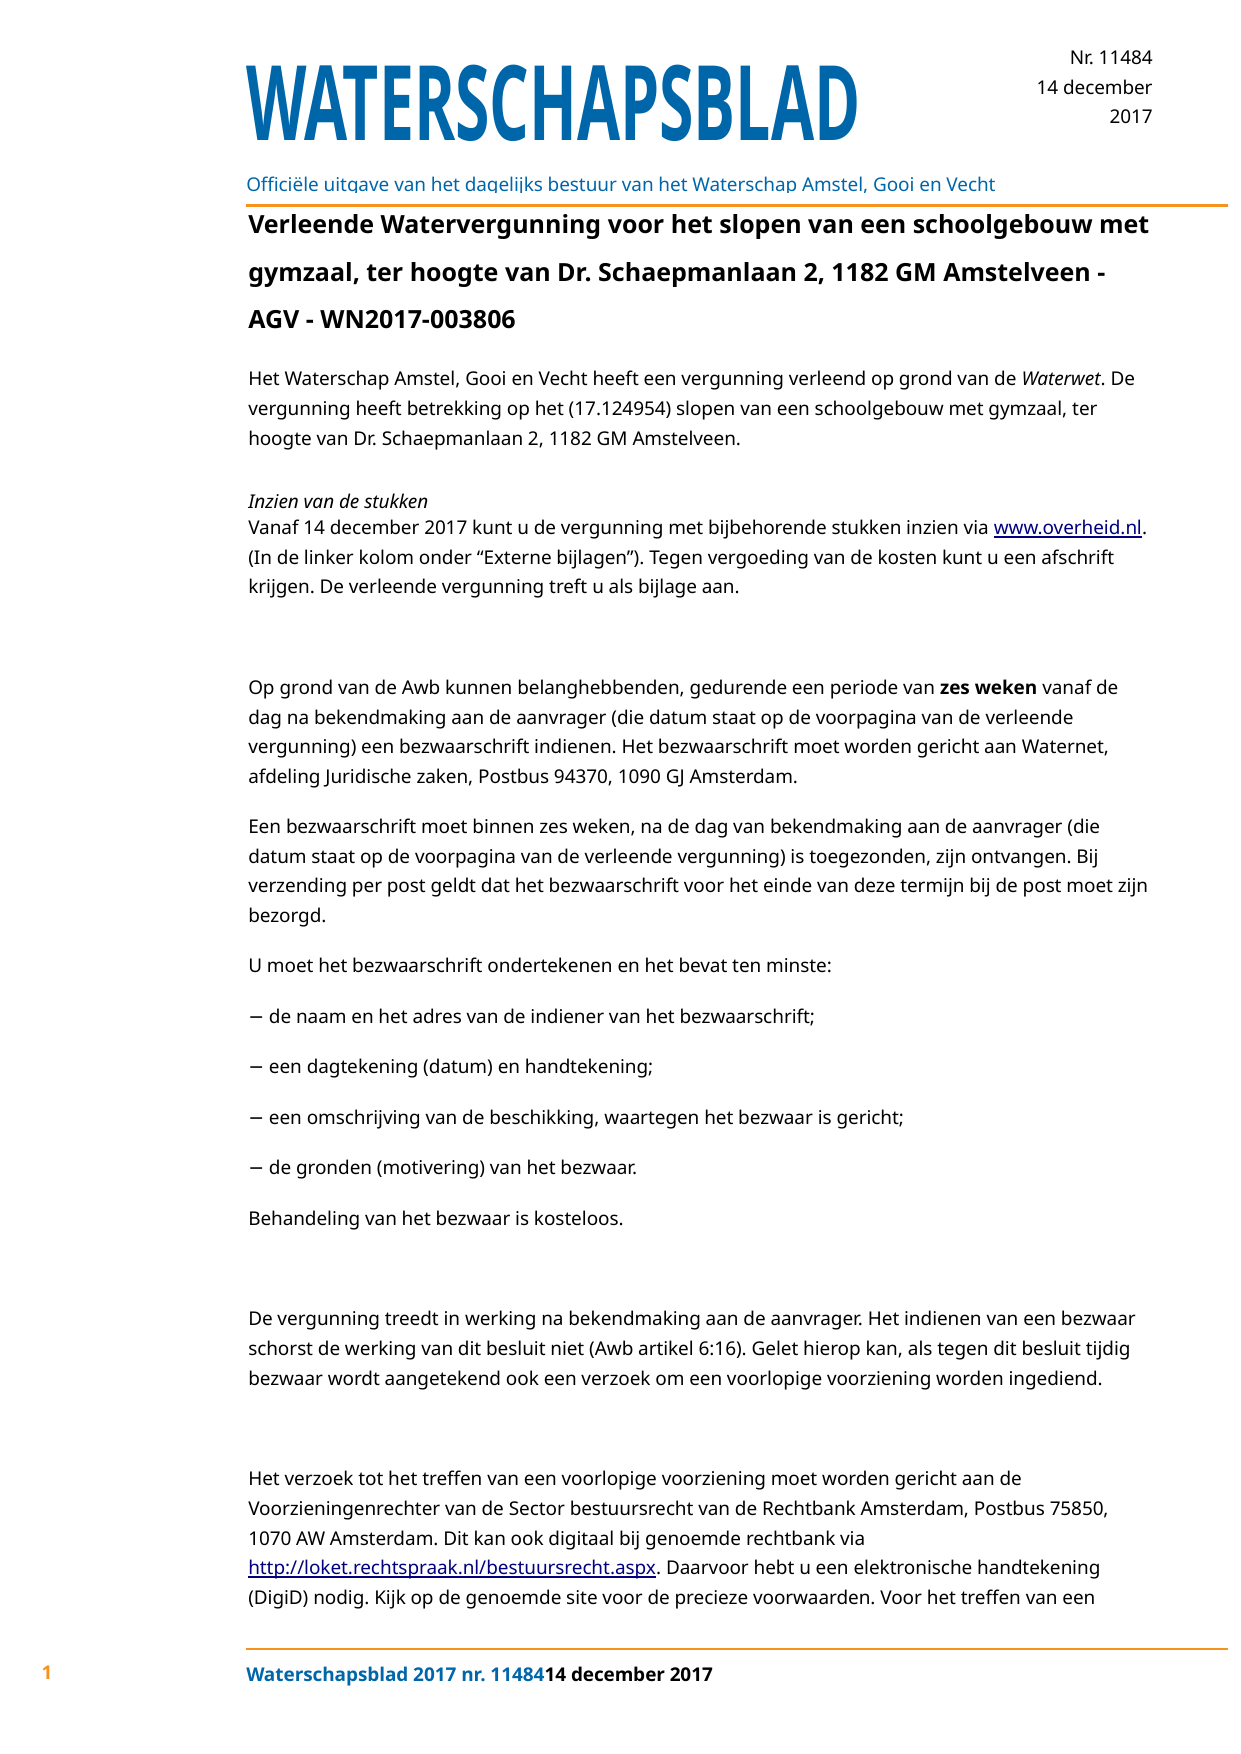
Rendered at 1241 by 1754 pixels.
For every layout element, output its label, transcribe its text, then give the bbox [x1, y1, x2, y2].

text Inzien van de stukken [248, 489, 1152, 514]
text Het Waterschap Amstel, Gooi en Vecht heeft een vergunning verleend op grond van de Waterwet. De vergunning heeft betrekking op het (17.124954) slopen van een schoolgebouw met gymzaal, ter hoogte van Dr. Schaepmanlaan 2, 1182 GM Amstelveen. [248, 366, 1152, 450]
text − de gronden (motivering) van het bezwaar. [248, 1154, 1152, 1180]
text De vergunning treedt in werking na bekendmaking aan de aanvrager. Het indienen van een bezwaar schorst de werking van dit besluit niet (Awb artikel 6:16). Gelet hierop kan, als tegen dit besluit tijdig bezwaar wordt aangetekend ook een verzoek om een voorlopige voorziening worden ingediend. [248, 1306, 1152, 1391]
text Op grond van de Awb kunnen belanghebbenden, gedurende een periode van zes weken vanaf de dag na bekendmaking aan de aanvrager (die datum staat op de voorpagina van de verleende vergunning) een bezwaarschrift indienen. Het bezwaarschrift moet worden gericht aan Waternet, afdeling Juridische zaken, Postbus 94370, 1090 GJ Amsterdam. [248, 674, 1152, 789]
text Verleende Watervergunning voor het slopen van een schoolgebouw met gymzaal, ter hoogte van Dr. Schaepmanlaan 2, 1182 GM Amstelveen - AGV - WN2017-003806 [248, 207, 1152, 336]
text U moet het bezwaarschrift ondertekenen en het bevat ten minste: [248, 953, 1152, 978]
text Een bezwaarschrift moet binnen zes weken, na de dag van bekendmaking aan de aanvrager (die datum staat op de voorpagina van de verleende vergunning) is toegezonden, zijn ontvangen. Bij verzending per post geldt dat het bezwaarschrift voor het einde van deze termijn bij de post moet zijn bezorgd. [248, 813, 1152, 928]
text Het verzoek tot het treffen van een voorlopige voorziening moet worden gericht aan de Voorzieningenrechter van de Sector bestuursrecht van de Rechtbank Amsterdam, Postbus 75850, 1070 AW Amsterdam. Dit kan ook digitaal bij genoemde rechtbank via http://loket.rechtspraak.nl/bestuursrecht.aspx. Daarvoor hebt u een elektronische handtekening (DigiD) nodig. Kijk op de genoemde site voor de precieze voorwaarden. Voor het treffen van een [248, 1466, 1152, 1610]
text Vanaf 14 december 2017 kunt u de vergunning met bijbehorende stukken inzien via www.overheid.nl. (In de linker kolom onder “Externe bijlagen”). Tegen vergoeding van de kosten kunt u een afschrift krijgen. De verleende vergunning treft u als bijlage aan. [248, 514, 1152, 599]
text − de naam en het adres van de indiener van het bezwaarschrift; [248, 1003, 1152, 1029]
text − een omschrijving van de beschikking, waartegen het bezwaar is gericht; [248, 1104, 1152, 1130]
text − een dagtekening (datum) en handtekening; [248, 1053, 1152, 1079]
text Behandeling van het bezwaar is kosteloos. [248, 1205, 1152, 1231]
picture [41, 47, 231, 172]
